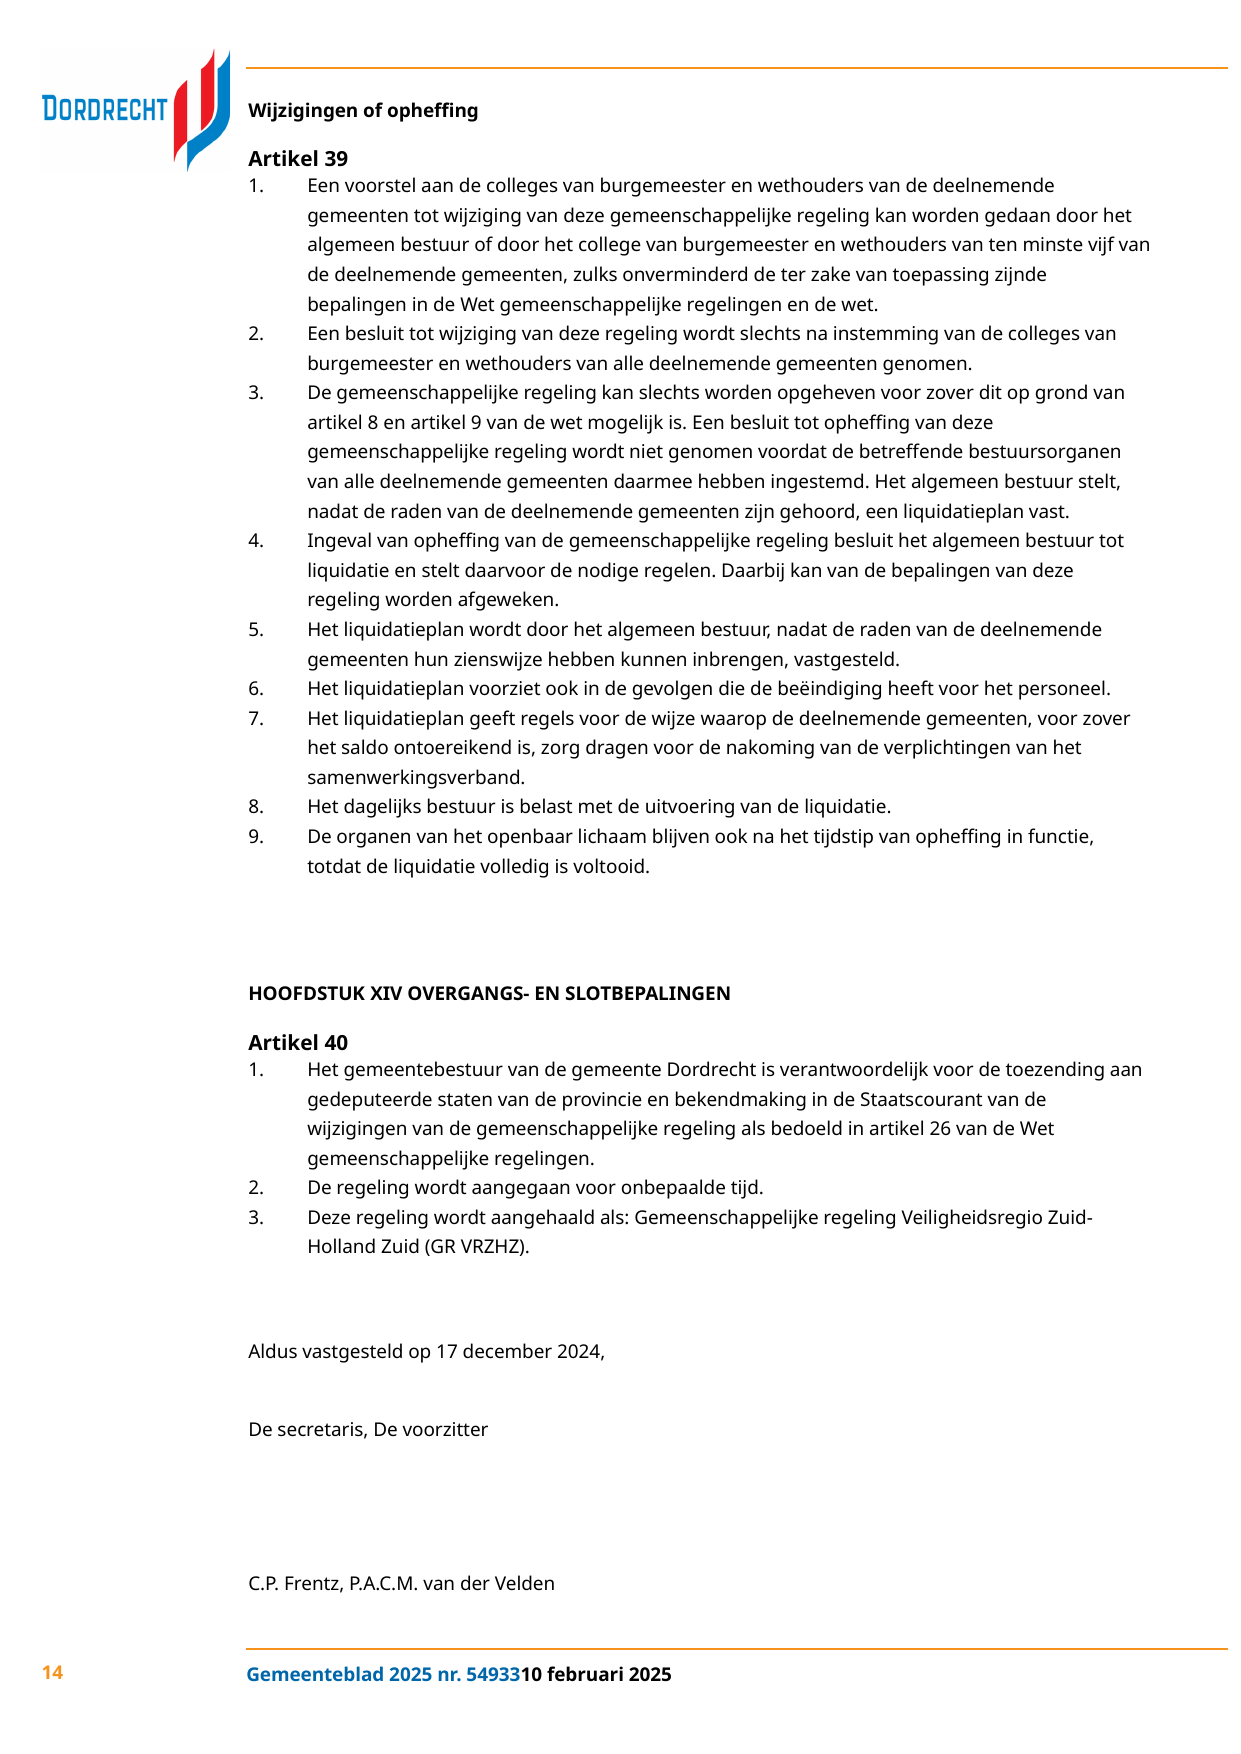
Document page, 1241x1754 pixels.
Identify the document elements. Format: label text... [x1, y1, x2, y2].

list Ingeval van opheffing van de gemeenschappelijke regeling besluit het algemeen bestuur tot liquidatie en stelt daarvoor de nodige regelen. Daarbij kan van de bepalingen van deze regeling worden afgeweken. [248, 527, 1152, 612]
text HOOFDSTUK XIV OVERGANGS- EN SLOTBEPALINGEN [248, 978, 1152, 1007]
list Het liquidatieplan voorziet ook in de gevolgen die de beëindiging heeft voor het personeel. [248, 675, 1152, 701]
text Artikel 39 [248, 144, 1152, 172]
list Het liquidatieplan geeft regels voor de wijze waarop de deelnemende gemeenten, voor zover het saldo ontoereikend is, zorg dragen voor de nakoming van de verplichtingen van het samenwerkingsverband. [248, 705, 1152, 790]
list De organen van het openbaar lichaam blijven ook na het tijdstip van opheffing in functie, totdat de liquidatie volledig is voltooid. [248, 823, 1152, 879]
text Wijzigingen of opheffing [248, 95, 1152, 123]
text Aldus vastgesteld op 17 december 2024, [248, 1338, 1152, 1364]
list Het dagelijks bestuur is belast met de uitvoering van de liquidatie. [248, 794, 1152, 819]
text De secretaris, De voorzitter [248, 1416, 1152, 1441]
list De gemeenschappelijke regeling kan slechts worden opgeheven voor zover dit op grond van artikel 8 en artikel 9 van de wet mogelijk is. Een besluit tot opheffing van deze gemeenschappelijke regeling wordt niet genomen voordat de betreffende bestuursorganen van alle deelnemende gemeenten daarmee hebben ingestemd. Het algemeen bestuur stelt, nadat de raden van de deelnemende gemeenten zijn gehoord, een liquidatieplan vast. [248, 379, 1152, 524]
list Het liquidatieplan wordt door het algemeen bestuur, nadat de raden van de deelnemende gemeenten hun zienswijze hebben kunnen inbrengen, vastgesteld. [248, 616, 1152, 672]
list Een voorstel aan de colleges van burgemeester en wethouders van de deelnemende gemeenten tot wijziging van deze gemeenschappelijke regeling kan worden gedaan door het algemeen bestuur of door het college van burgemeester en wethouders van ten minste vijf van de deelnemende gemeenten, zulks onverminderd de ter zake van toepassing zijnde bepalingen in de Wet gemeenschappelijke regelingen en de wet. [248, 172, 1152, 317]
picture [41, 47, 231, 172]
list Het gemeentebestuur van de gemeente Dordrecht is verantwoordelijk voor de toezending aan gedeputeerde staten van de provincie en bekendmaking in de Staatscourant van de wijzigingen van de gemeenschappelijke regeling als bedoeld in artikel 26 van de Wet gemeenschappelijke regelingen. [248, 1056, 1152, 1171]
text C.P. Frentz, P.A.C.M. van der Velden [248, 1570, 1152, 1596]
list Deze regeling wordt aangehaald als: Gemeenschappelijke regeling Veiligheidsregio Zuid-Holland Zuid (GR VRZHZ). [248, 1204, 1152, 1259]
list Een besluit tot wijziging van deze regeling wordt slechts na instemming van de colleges van burgemeester en wethouders van alle deelnemende gemeenten genomen. [248, 320, 1152, 376]
list De regeling wordt aangegaan voor onbepaalde tijd. [248, 1174, 1152, 1200]
text Artikel 40 [248, 1028, 1152, 1056]
